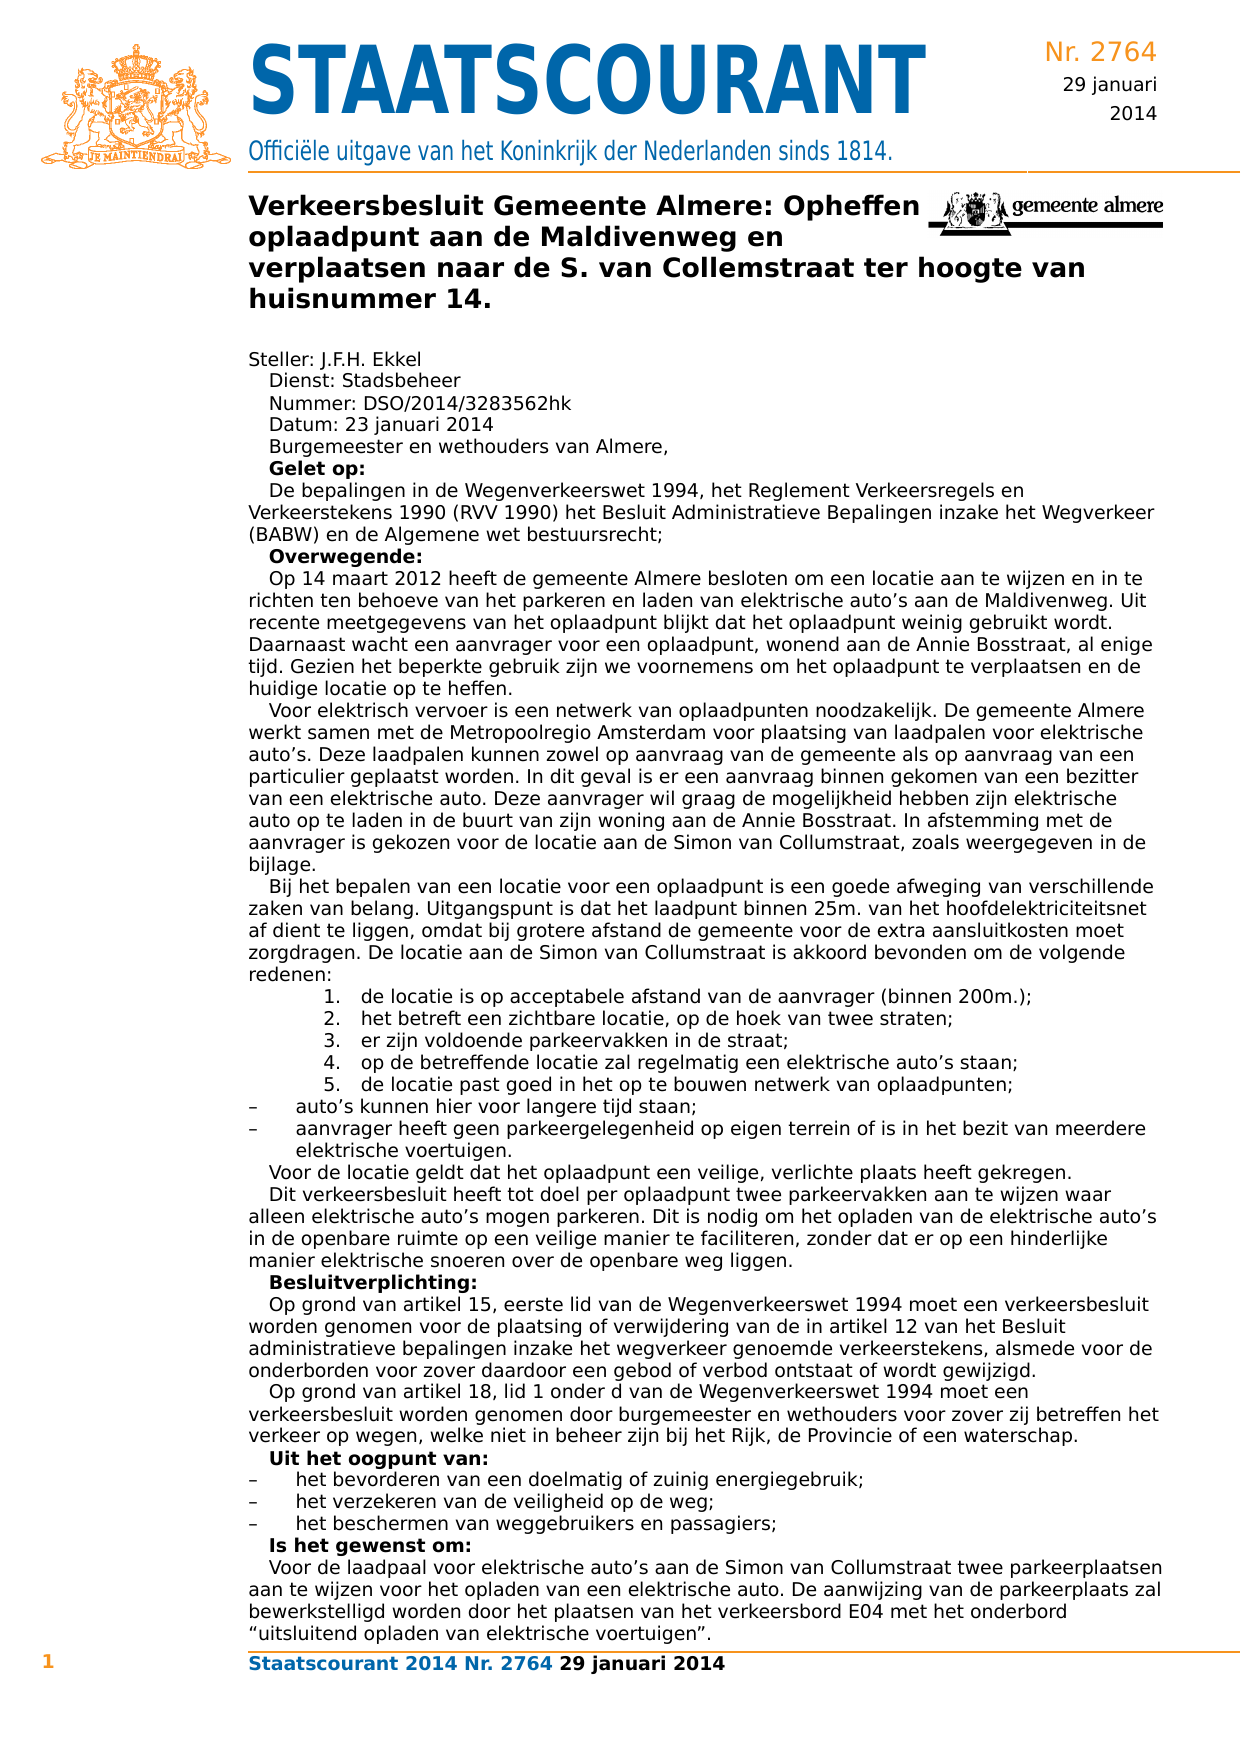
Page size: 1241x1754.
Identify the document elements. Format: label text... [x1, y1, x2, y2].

text Uit het oogpunt van: [248, 1447, 1163, 1469]
text Dit verkeersbesluit heeft tot doel per oplaadpunt twee parkeervakken aan te wijzen waar alleen elektrische auto’s mogen parkeren. Dit is nodig om het opladen van de elektrische auto’s in de openbare ruimte op een veilige manier te faciliteren, zonder dat er op een hinderlijke manier elektrische snoeren over de openbare weg liggen. [248, 1184, 1163, 1272]
picture [41, 44, 231, 169]
list de locatie past goed in het op te bouwen netwerk van oplaadpunten; [323, 1074, 1163, 1096]
text Besluitverplichting: [248, 1272, 1163, 1293]
text Gelet op: [248, 458, 1163, 480]
text Op grond van artikel 15, eerste lid van de Wegenverkeerswet 1994 moet een verkeersbesluit worden genomen voor de plaatsing of verwijdering van de in artikel 12 van het Besluit administratieve bepalingen inzake het wegverkeer genoemde verkeerstekens, alsmede voor de onderborden voor zover daardoor een gebod of verbod ontstaat of wordt gewijzigd. [248, 1293, 1163, 1381]
text Op 14 maart 2012 heeft de gemeente Almere besloten om een locatie aan te wijzen en in te richten ten behoeve van het parkeren en laden van elektrische auto’s aan de Maldivenweg. Uit recente meetgegevens van het oplaadpunt blijkt dat het oplaadpunt weinig gebruikt wordt. Daarnaast wacht een aanvrager voor een oplaadpunt, wonend aan de Annie Bosstraat, al enige tijd. Gezien het beperkte gebruik zijn we voornemens om het oplaadpunt te verplaatsen en de huidige locatie op te heffen. [248, 568, 1163, 700]
text Steller: J.F.H. Ekkel [248, 348, 1163, 370]
list op de betreffende locatie zal regelmatig een elektrische auto’s staan; [323, 1052, 1163, 1074]
text Dienst: Stadsbeheer [248, 370, 1163, 392]
list het bevorderen van een doelmatig of zuinig energiegebruik; [248, 1469, 1163, 1491]
list het beschermen van weggebruikers en passagiers; [248, 1513, 1163, 1535]
list de locatie is op acceptabele afstand van de aanvrager (binnen 200m.); [323, 986, 1163, 1008]
list aanvrager heeft geen parkeergelegenheid op eigen terrein of is in het bezit van meerdere elektrische voertuigen. [248, 1118, 1163, 1162]
text Bij het bepalen van een locatie voor een oplaadpunt is een goede afweging van verschillende zaken van belang. Uitgangspunt is dat het laadpunt binnen 25m. van het hoofdelektriciteitsnet af dient te liggen, omdat bij grotere afstand de gemeente voor de extra aansluitkosten moet zorgdragen. De locatie aan de Simon van Collumstraat is akkoord bevonden om de volgende redenen: [248, 876, 1163, 986]
text Voor de laadpaal voor elektrische auto’s aan de Simon van Collumstraat twee parkeerplaatsen aan te wijzen voor het opladen van een elektrische auto. De aanwijzing van de parkeerplaats zal bewerkstelligd worden door het plaatsen van het verkeersbord E04 met het onderbord “uitsluitend opladen van elektrische voertuigen”. [248, 1557, 1163, 1645]
list auto’s kunnen hier voor langere tijd staan; [248, 1096, 1163, 1118]
picture [927, 190, 1164, 238]
list het verzekeren van de veiligheid op de weg; [248, 1491, 1163, 1513]
text Op grond van artikel 18, lid 1 onder d van de Wegenverkeerswet 1994 moet een verkeersbesluit worden genomen door burgemeester en wethouders voor zover zij betreffen het verkeer op wegen, welke niet in beheer zijn bij het Rijk, de Provincie of een waterschap. [248, 1381, 1163, 1447]
text Burgemeester en wethouders van Almere, [248, 436, 1163, 458]
text Overwegende: [248, 546, 1163, 568]
text Datum: 23 januari 2014 [248, 414, 1163, 436]
subtitle Verkeersbesluit Gemeente Almere: Opheffen oplaadpunt aan de Maldivenweg en verplaatsen naar de S. van Collemstraat ter hoogte van huisnummer 14. [248, 191, 1163, 315]
text Nummer: DSO/2014/3283562hk [248, 392, 1163, 414]
text Voor de locatie geldt dat het oplaadpunt een veilige, verlichte plaats heeft gekregen. [248, 1162, 1163, 1184]
text Is het gewenst om: [248, 1535, 1163, 1557]
text De bepalingen in de Wegenverkeerswet 1994, het Reglement Verkeersregels en Verkeerstekens 1990 (RVV 1990) het Besluit Administratieve Bepalingen inzake het Wegverkeer (BABW) en de Algemene wet bestuursrecht; [248, 480, 1163, 546]
text Voor elektrisch vervoer is een netwerk van oplaadpunten noodzakelijk. De gemeente Almere werkt samen met de Metropoolregio Amsterdam voor plaatsing van laadpalen voor elektrische auto’s. Deze laadpalen kunnen zowel op aanvraag van de gemeente als op aanvraag van een particulier geplaatst worden. In dit geval is er een aanvraag binnen gekomen van een bezitter van een elektrische auto. Deze aanvrager wil graag de mogelijkheid hebben zijn elektrische auto op te laden in de buurt van zijn woning aan de Annie Bosstraat. In afstemming met de aanvrager is gekozen voor de locatie aan de Simon van Collumstraat, zoals weergegeven in de bijlage. [248, 700, 1163, 876]
list het betreft een zichtbare locatie, op de hoek van twee straten; [323, 1008, 1163, 1030]
list er zijn voldoende parkeervakken in de straat; [323, 1030, 1163, 1052]
